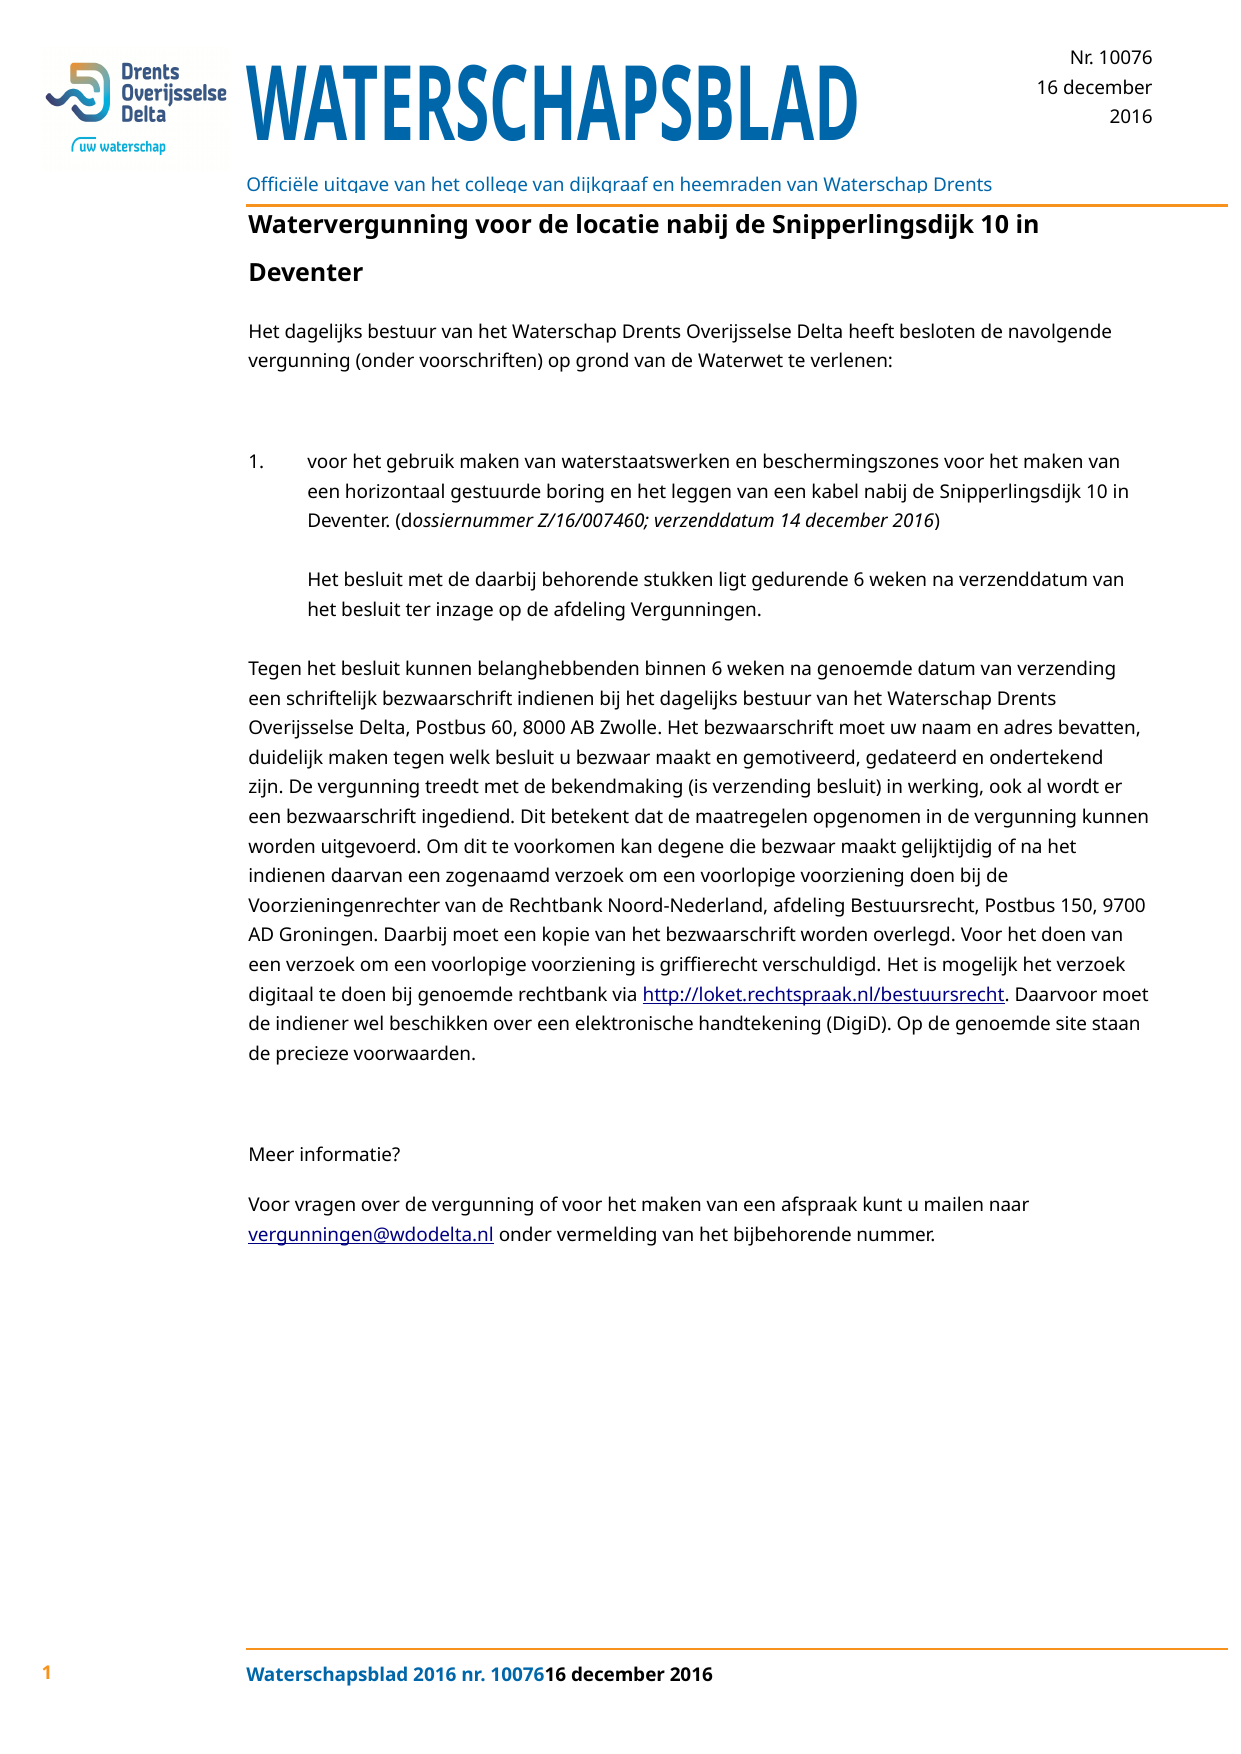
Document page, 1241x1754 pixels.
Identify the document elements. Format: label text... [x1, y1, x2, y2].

list Het besluit met de daarbij behorende stukken ligt gedurende 6 weken na verzenddatum van het besluit ter inzage op de afdeling Vergunningen. [248, 567, 1152, 622]
text Watervergunning voor de locatie nabij de Snipperlingsdijk 10 in Deventer [248, 207, 1152, 288]
text Het dagelijks bestuur van het Waterschap Drents Overijsselse Delta heeft besloten de navolgende vergunning (onder voorschriften) op grond van de Waterwet te verlenen: [248, 318, 1152, 373]
picture [41, 47, 231, 172]
text Voor vragen over de vergunning of voor het maken van een afspraak kunt u mailen naar vergunningen@wdodelta.nl onder vermelding van het bijbehorende nummer. [248, 1191, 1152, 1247]
text Meer informatie? [248, 1141, 1152, 1167]
text Tegen het besluit kunnen belanghebbenden binnen 6 weken na genoemde datum van verzending een schriftelijk bezwaarschrift indienen bij het dagelijks bestuur van het Waterschap Drents Overijsselse Delta, Postbus 60, 8000 AB Zwolle. Het bezwaarschrift moet uw naam en adres bevatten, duidelijk maken tegen welk besluit u bezwaar maakt en gemotiveerd, gedateerd en ondertekend zijn. De vergunning treedt met de bekendmaking (is verzending besluit) in werking, ook al wordt er een bezwaarschrift ingediend. Dit betekent dat de maatregelen opgenomen in de vergunning kunnen worden uitgevoerd. Om dit te voorkomen kan degene die bezwaar maakt gelijktijdig of na het indienen daarvan een zogenaamd verzoek om een voorlopige voorziening doen bij de Voorzieningenrechter van de Rechtbank Noord-Nederland, afdeling Bestuursrecht, Postbus 150, 9700 AD Groningen. Daarbij moet een kopie van het bezwaarschrift worden overlegd. Voor het doen van een verzoek om een voorlopige voorziening is griffierecht verschuldigd. Het is mogelijk het verzoek digitaal te doen bij genoemde rechtbank via http://loket.rechtspraak.nl/bestuursrecht. Daarvoor moet de indiener wel beschikken over een elektronische handtekening (DigiD). Op de genoemde site staan de precieze voorwaarden. [248, 655, 1152, 1066]
list voor het gebruik maken van waterstaatswerken en beschermingszones voor het maken van een horizontaal gestuurde boring en het leggen van een kabel nabij de Snipperlingsdijk 10 in Deventer. (dossiernummer Z/16/007460; verzenddatum 14 december 2016) [248, 448, 1152, 533]
